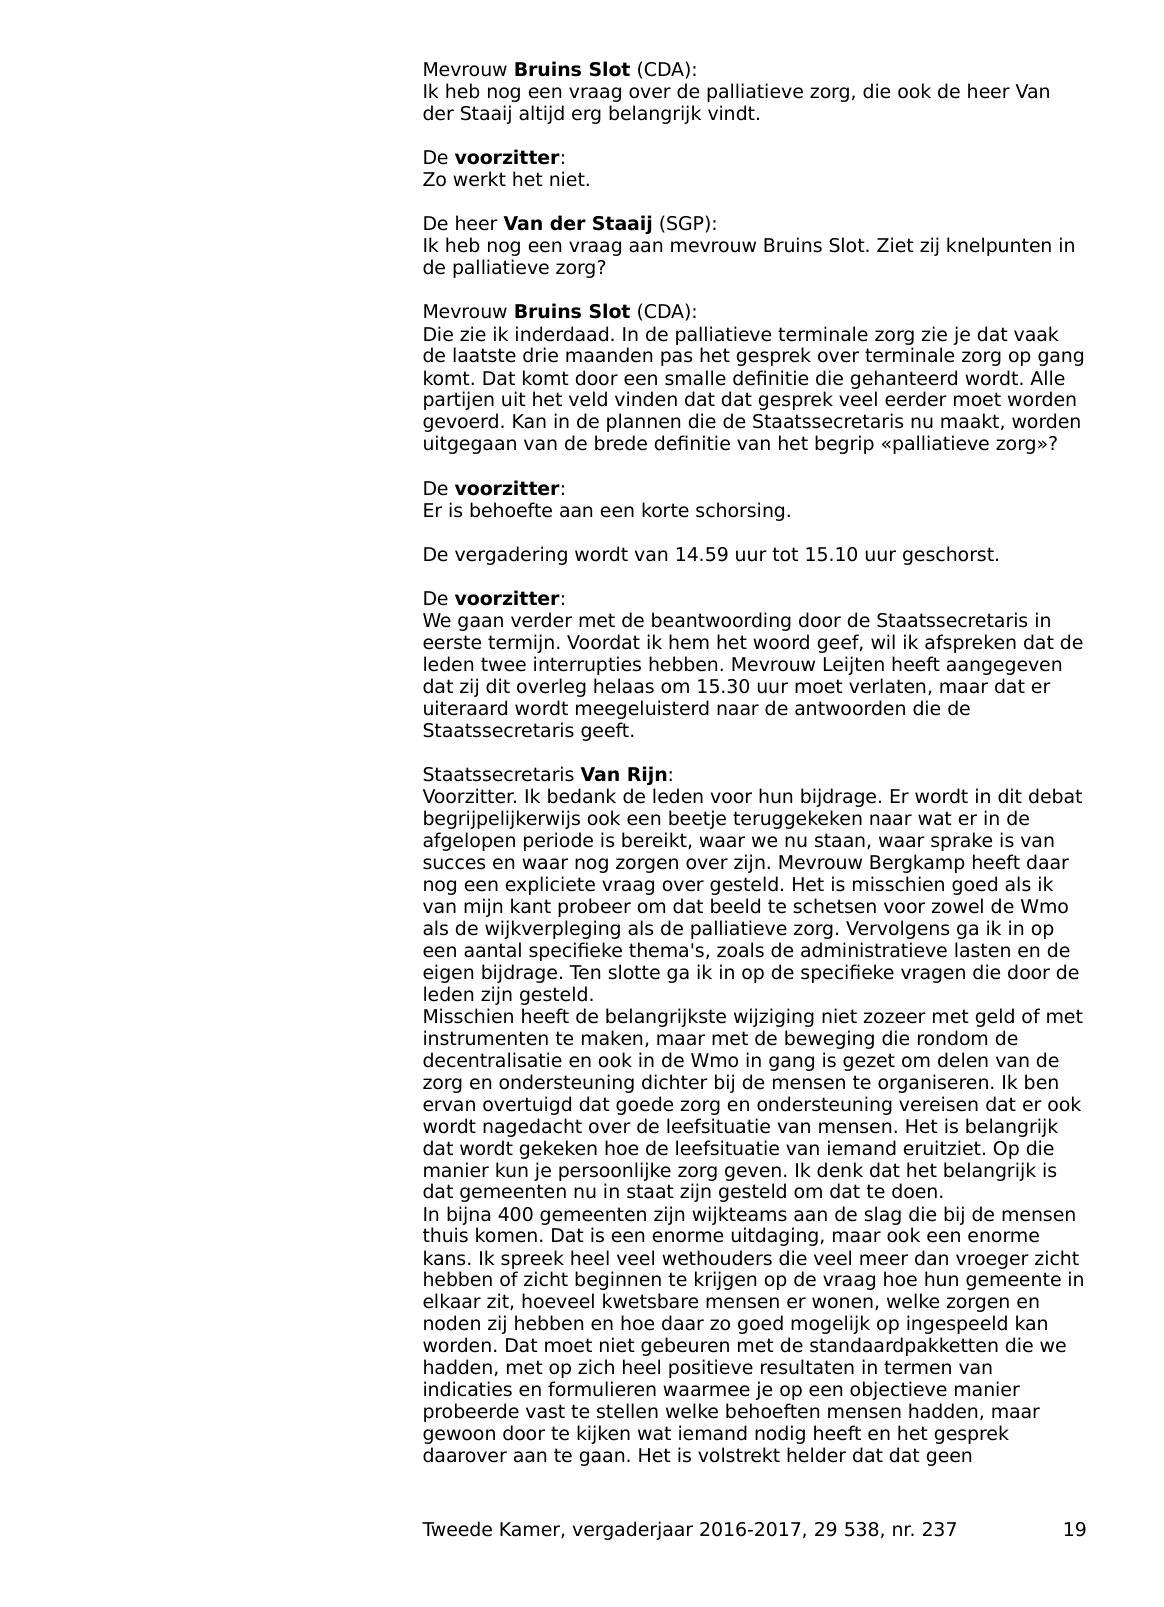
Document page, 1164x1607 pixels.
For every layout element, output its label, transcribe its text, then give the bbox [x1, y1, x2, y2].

text De heer Van der Staaij (SGP): [422, 213, 1087, 235]
text Voorzitter. Ik bedank de leden voor hun bijdrage. Er wordt in dit debat begrijpelijkerwijs ook een beetje teruggekeken naar wat er in de afgelopen periode is bereikt, waar we nu staan, waar sprake is van succes en waar nog zorgen over zijn. Mevrouw Bergkamp heeft daar nog een expliciete vraag over gesteld. Het is misschien goed als ik van mijn kant probeer om dat beeld te schetsen voor zowel de Wmo als de wijkverpleging als de palliatieve zorg. Vervolgens ga ik in op een aantal specifieke thema's, zoals de administratieve lasten en de eigen bijdrage. Ten slotte ga ik in op de specifieke vragen die door de leden zijn gesteld. [422, 786, 1087, 1006]
text Die zie ik inderdaad. In de palliatieve terminale zorg zie je dat vaak de laatste drie maanden pas het gesprek over terminale zorg op gang komt. Dat komt door een smalle definitie die gehanteerd wordt. Alle partijen uit het veld vinden dat dat gesprek veel eerder moet worden gevoerd. Kan in de plannen die de Staatssecretaris nu maakt, worden uitgegaan van de brede definitie van het begrip «palliatieve zorg»? [422, 323, 1087, 455]
text Ik heb nog een vraag over de palliatieve zorg, die ook de heer Van der Staaij altijd erg belangrijk vindt. [422, 81, 1087, 125]
text De voorzitter: [422, 588, 1087, 610]
text Staatssecretaris Van Rijn: [422, 764, 1087, 786]
text Er is behoefte aan een korte schorsing. [422, 499, 1087, 521]
text De vergadering wordt van 14.59 uur tot 15.10 uur geschorst. [422, 544, 1087, 566]
text De voorzitter: [422, 477, 1087, 499]
text We gaan verder met de beantwoording door de Staatssecretaris in eerste termijn. Voordat ik hem het woord geef, wil ik afspreken dat de leden twee interrupties hebben. Mevrouw Leijten heeft aangegeven dat zij dit overleg helaas om 15.30 uur moet verlaten, maar dat er uiteraard wordt meegeluisterd naar de antwoorden die de Staatssecretaris geeft. [422, 610, 1087, 742]
text Mevrouw Bruins Slot (CDA): [422, 59, 1087, 81]
text Zo werkt het niet. [422, 169, 1087, 191]
text Mevrouw Bruins Slot (CDA): [422, 301, 1087, 323]
text In bijna 400 gemeenten zijn wijkteams aan de slag die bij de mensen thuis komen. Dat is een enorme uitdaging, maar ook een enorme kans. Ik spreek heel veel wethouders die veel meer dan vroeger zicht hebben of zicht beginnen te krijgen op de vraag hoe hun gemeente in elkaar zit, hoeveel kwetsbare mensen er wonen, welke zorgen en noden zij hebben en hoe daar zo goed mogelijk op ingespeeld kan worden. Dat moet niet gebeuren met de standaardpakketten die we hadden, met op zich heel positieve resultaten in termen van indicaties en formulieren waarmee je op een objectieve manier probeerde vast te stellen welke behoeften mensen hadden, maar gewoon door te kijken wat iemand nodig heeft en het gesprek daarover aan te gaan. Het is volstrekt helder dat dat geen [422, 1203, 1087, 1467]
text Misschien heeft de belangrijkste wijziging niet zozeer met geld of met instrumenten te maken, maar met de beweging die rondom de decentralisatie en ook in de Wmo in gang is gezet om delen van de zorg en ondersteuning dichter bij de mensen te organiseren. Ik ben ervan overtuigd dat goede zorg en ondersteuning vereisen dat er ook wordt nagedacht over de leefsituatie van mensen. Het is belangrijk dat wordt gekeken hoe de leefsituatie van iemand eruitziet. Op die manier kun je persoonlijke zorg geven. Ik denk dat het belangrijk is dat gemeenten nu in staat zijn gesteld om dat te doen. [422, 1006, 1087, 1203]
text Ik heb nog een vraag aan mevrouw Bruins Slot. Ziet zij knelpunten in de palliatieve zorg? [422, 235, 1087, 279]
text De voorzitter: [422, 147, 1087, 169]
